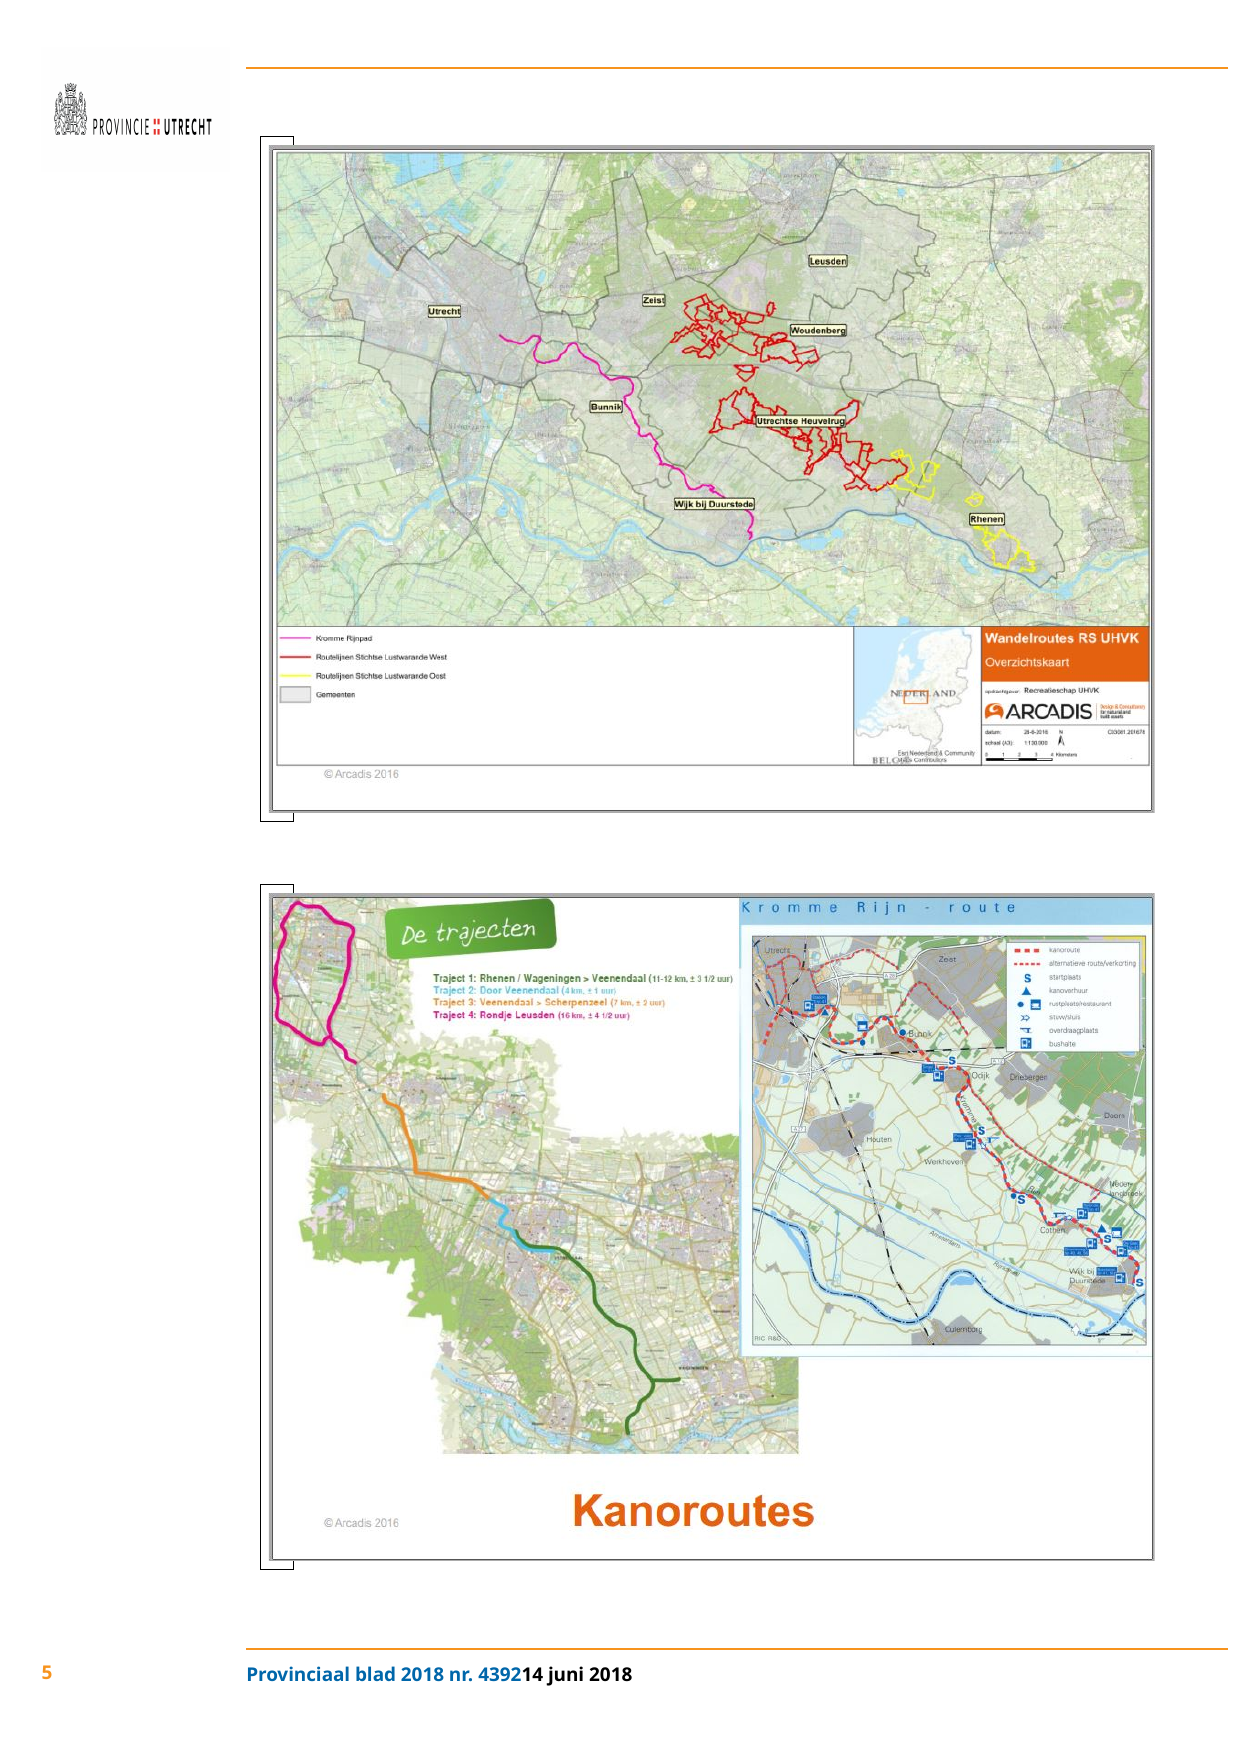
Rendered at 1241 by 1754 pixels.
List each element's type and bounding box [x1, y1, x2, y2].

picture [41, 47, 231, 172]
picture [268, 145, 1155, 813]
picture [268, 893, 1155, 1561]
